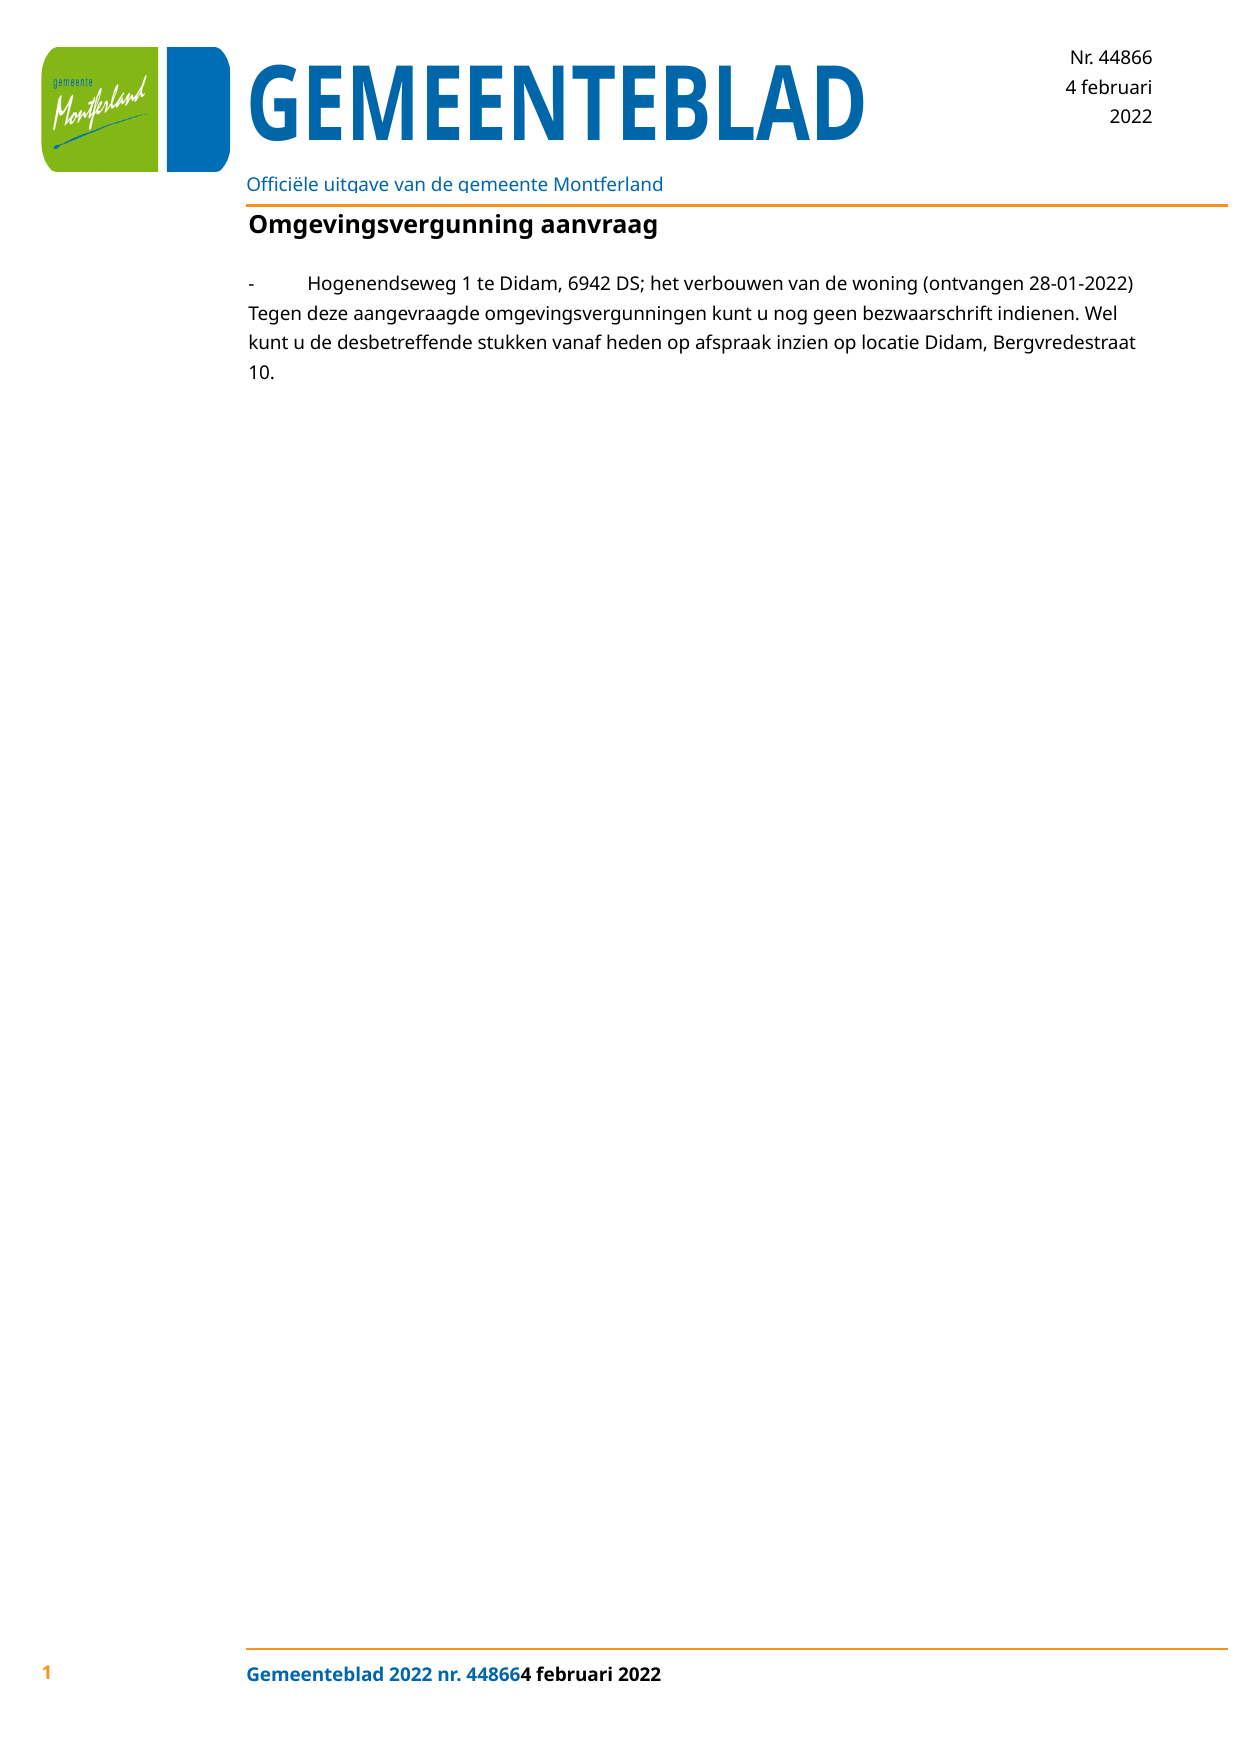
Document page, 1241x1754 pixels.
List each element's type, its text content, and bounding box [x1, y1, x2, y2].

list Hogenendseweg 1 te Didam, 6942 DS; het verbouwen van de woning (ontvangen 28-01-2022) [248, 270, 1152, 296]
text Omgevingsvergunning aanvraag [248, 207, 1152, 241]
picture [41, 47, 231, 172]
text Tegen deze aangevraagde omgevingsvergunningen kunt u nog geen bezwaarschrift indienen. Wel kunt u de desbetreffende stukken vanaf heden op afspraak inzien op locatie Didam, Bergvredestraat 10. [248, 300, 1152, 385]
